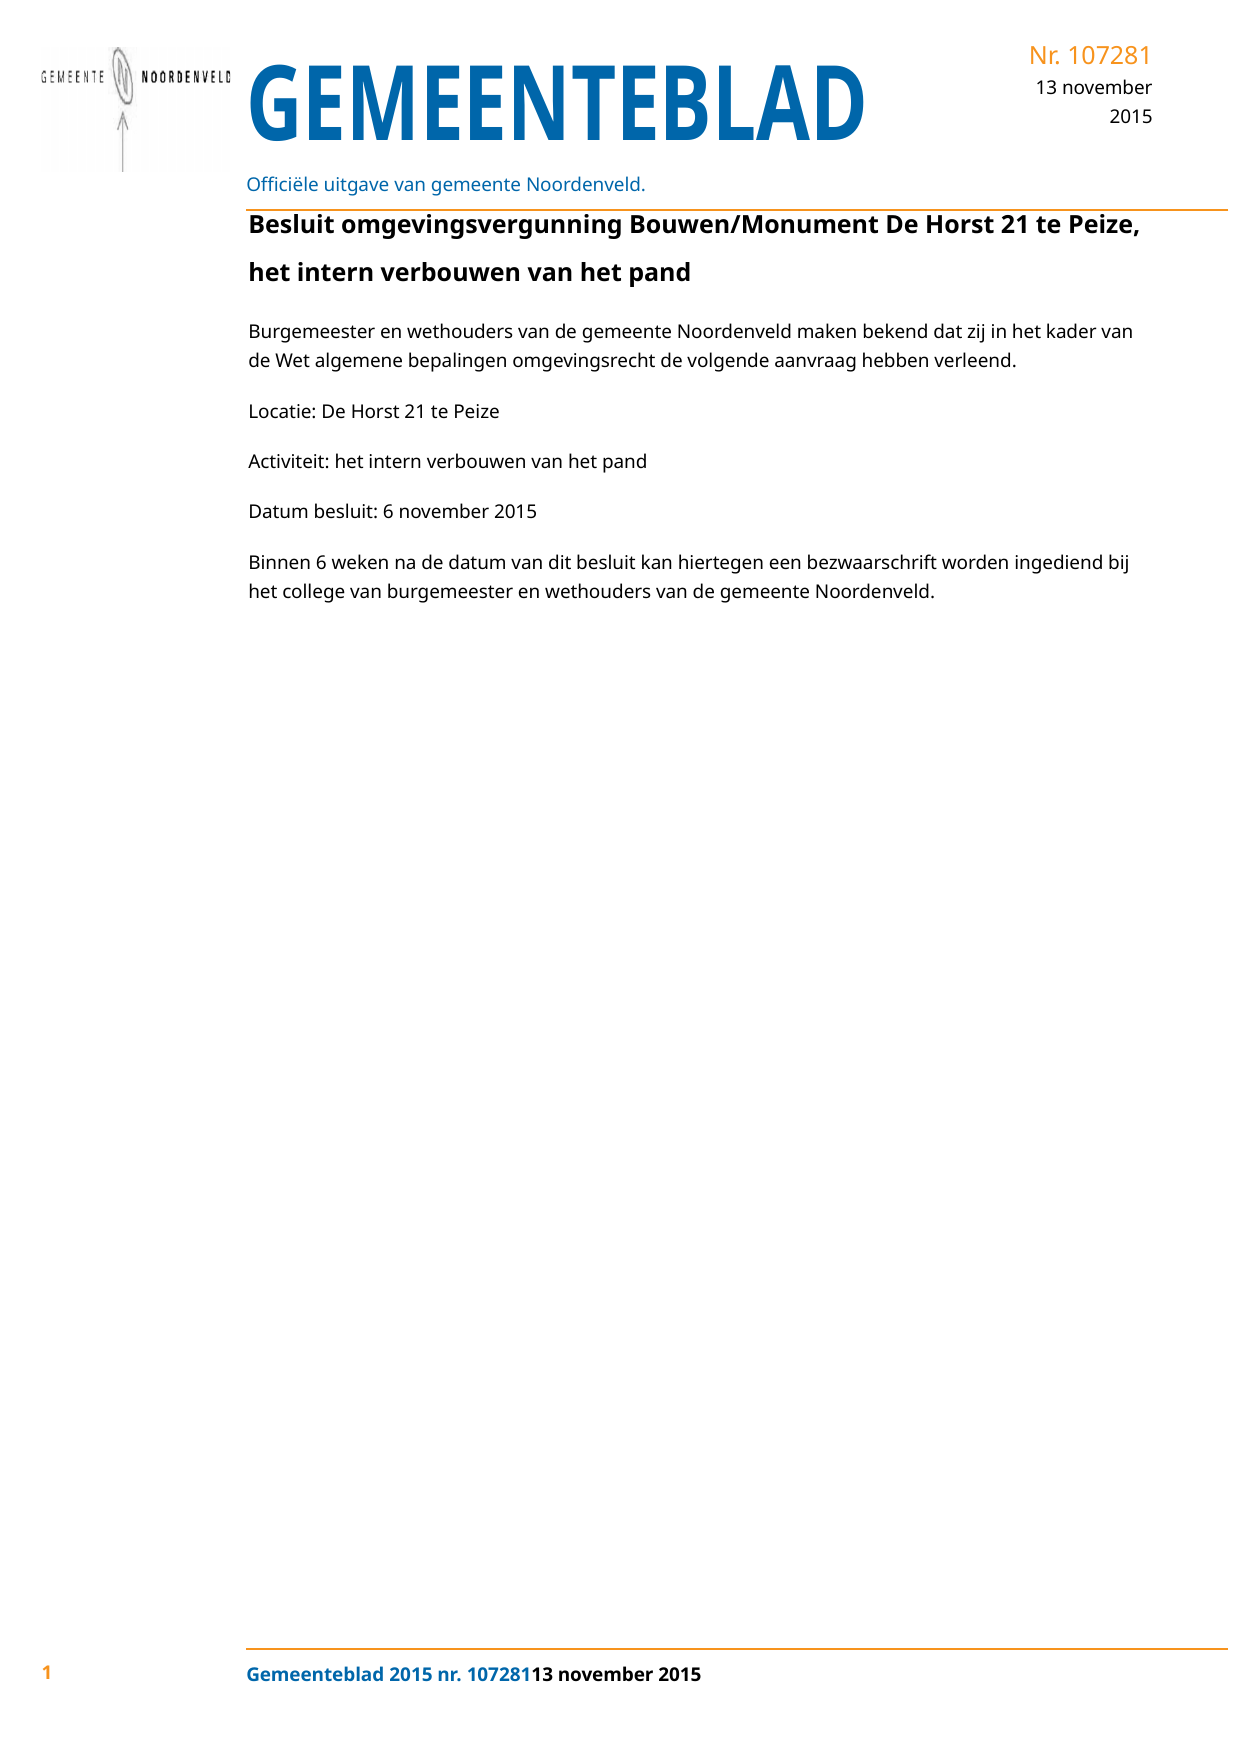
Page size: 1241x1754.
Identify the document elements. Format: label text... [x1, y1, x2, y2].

picture [41, 47, 231, 172]
text Activiteit: het intern verbouwen van het pand [248, 448, 1152, 474]
text Burgemeester en wethouders van de gemeente Noordenveld maken bekend dat zij in het kader van de Wet algemene bepalingen omgevingsrecht de volgende aanvraag hebben verleend. [248, 318, 1152, 373]
text Datum besluit: 6 november 2015 [248, 499, 1152, 524]
text Locatie: De Horst 21 te Peize [248, 398, 1152, 424]
text Besluit omgevingsvergunning Bouwen/Monument De Horst 21 te Peize, het intern verbouwen van het pand [248, 211, 1152, 288]
text Binnen 6 weken na de datum van dit besluit kan hiertegen een bezwaarschrift worden ingediend bij het college van burgemeester en wethouders van de gemeente Noordenveld. [248, 549, 1152, 604]
